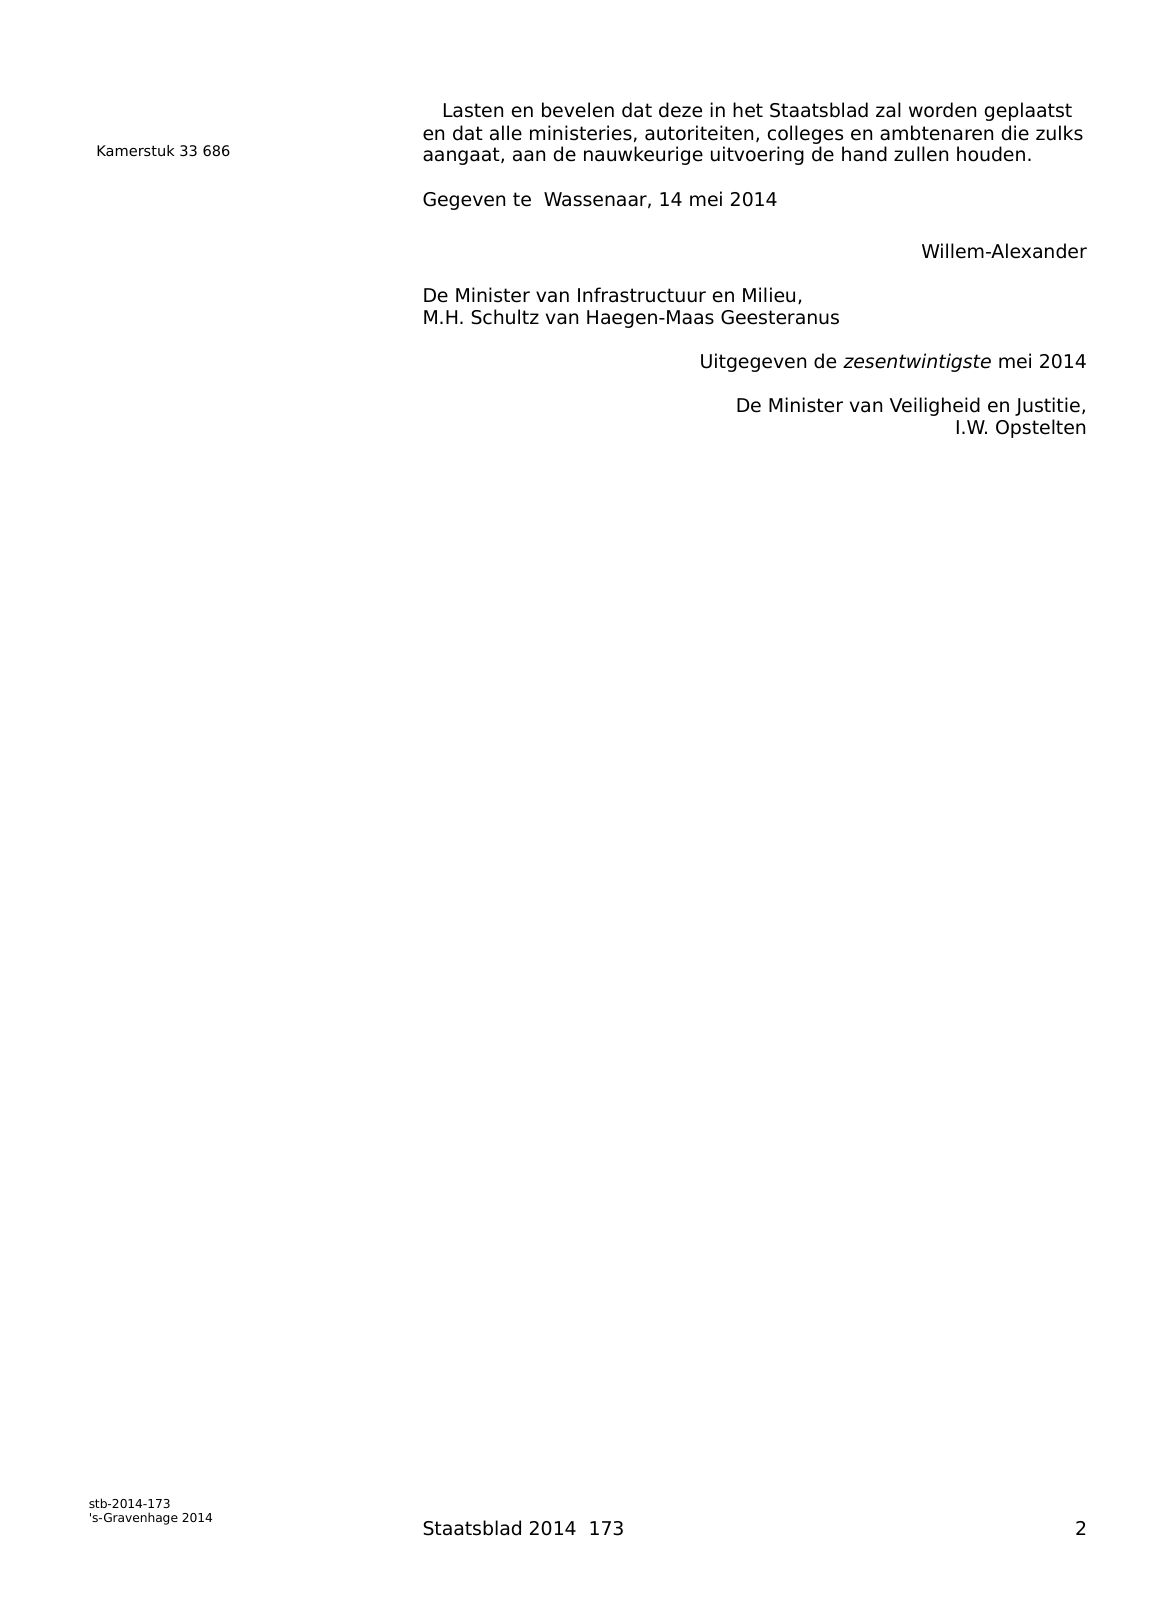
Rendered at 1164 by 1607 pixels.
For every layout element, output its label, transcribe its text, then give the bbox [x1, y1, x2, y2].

text Willem-Alexander [422, 241, 1087, 262]
text De Minister van Infrastructuur en Milieu, M.H. Schultz van Haegen-Maas Geesteranus [422, 285, 1087, 329]
text De Minister van Veiligheid en Justitie, I.W. Opstelten [422, 395, 1087, 439]
text Gegeven te Wassenaar, 14 mei 2014 [422, 188, 1087, 211]
text stb-2014-173 [88, 1497, 323, 1511]
text Kamerstuk 33 686 [77, 143, 396, 160]
text Lasten en bevelen dat deze in het Staatsblad zal worden geplaatst en dat alle ministeries, autoriteiten, colleges en ambtenaren die zulks aangaat, aan de nauwkeurige uitvoering de hand zullen houden. [422, 100, 1087, 166]
text 's-Gravenhage 2014 [88, 1511, 323, 1525]
text Uitgegeven de zesentwintigste mei 2014 [422, 351, 1087, 373]
